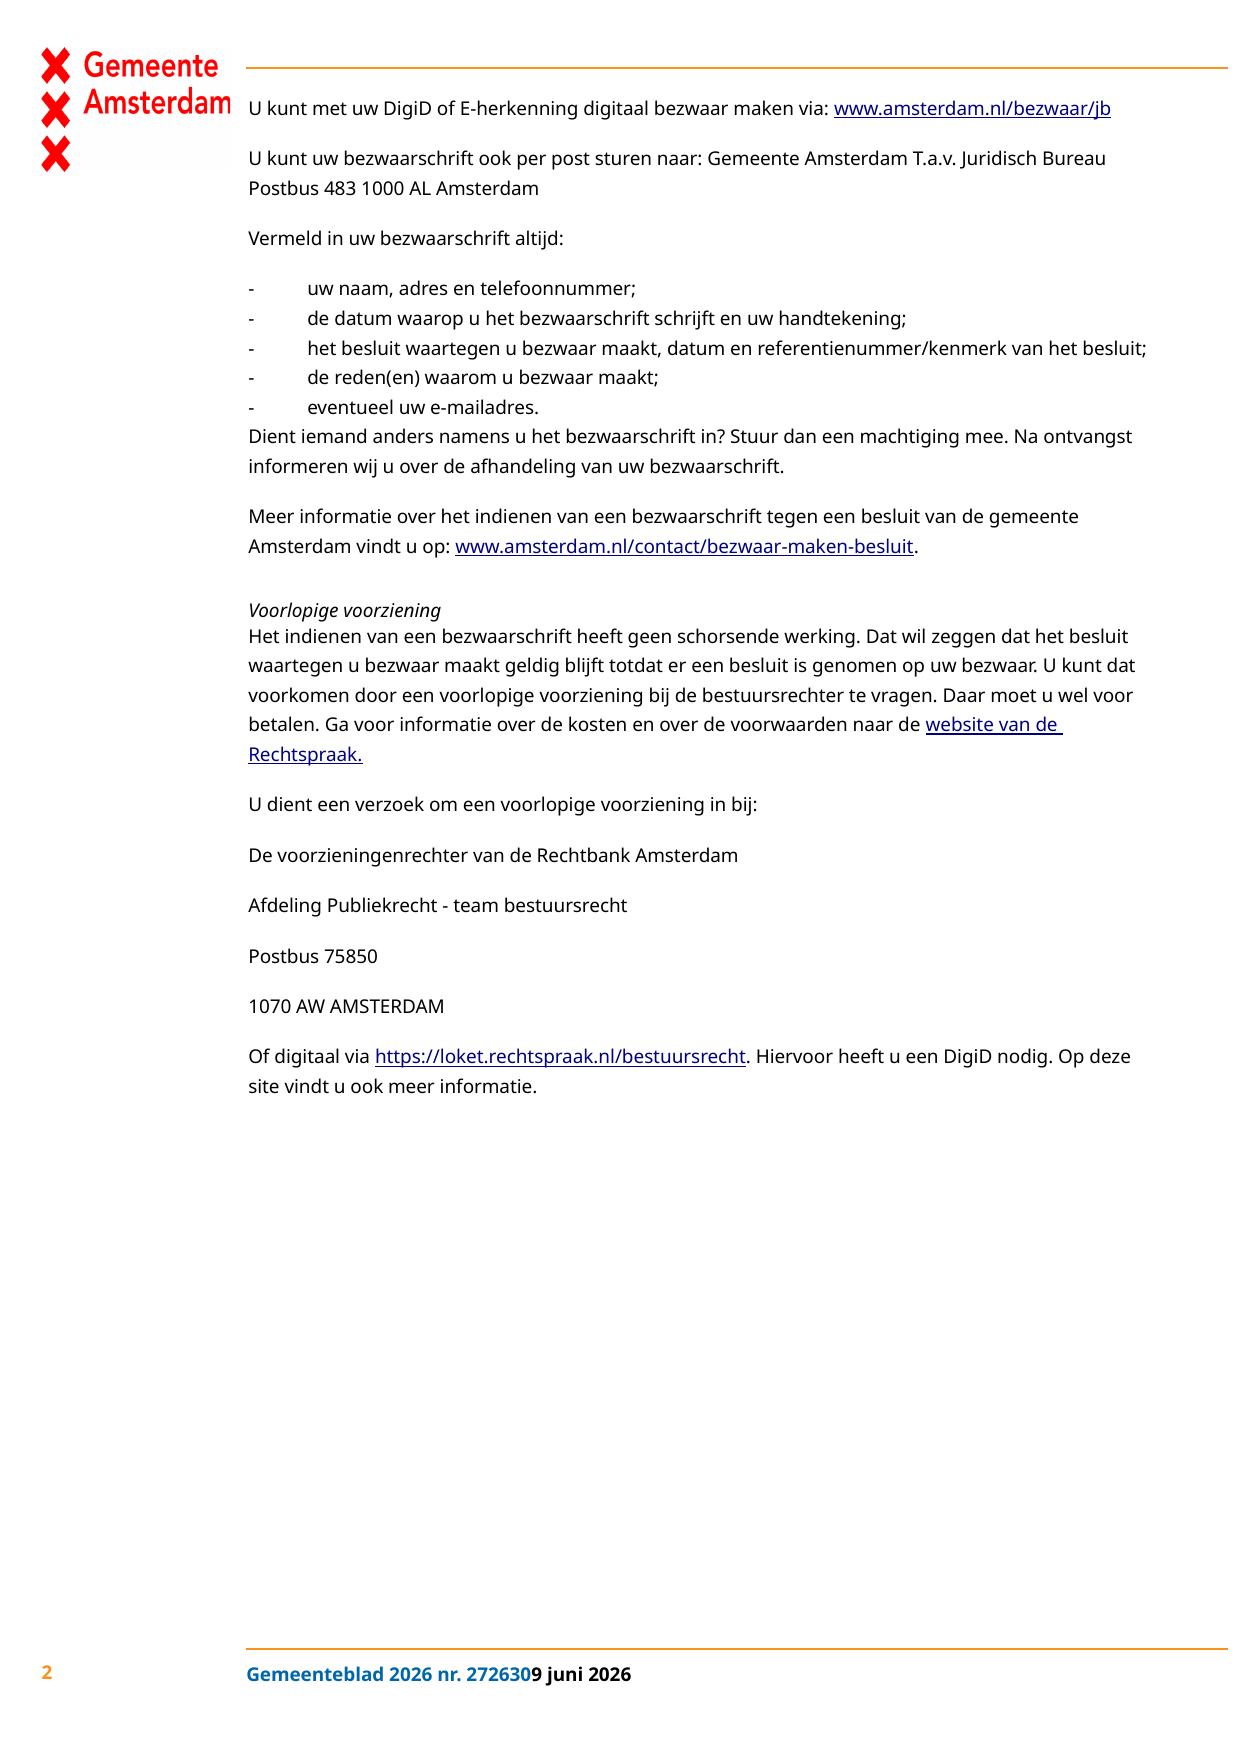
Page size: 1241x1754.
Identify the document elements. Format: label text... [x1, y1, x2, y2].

text 1070 AW AMSTERDAM [248, 993, 1152, 1019]
text U kunt met uw DigiD of E-herkenning digitaal bezwaar maken via: www.amsterdam.nl/bezwaar/jb [248, 95, 1152, 121]
picture [41, 47, 231, 172]
text U kunt uw bezwaarschrift ook per post sturen naar: Gemeente Amsterdam T.a.v. Juridisch Bureau Postbus 483 1000 AL Amsterdam [248, 145, 1152, 201]
list eventueel uw e-mailadres. [248, 394, 1152, 420]
list de datum waarop u het bezwaarschrift schrijft en uw handtekening; [248, 305, 1152, 331]
text Postbus 75850 [248, 943, 1152, 968]
text Dient iemand anders namens u het bezwaarschrift in? Stuur dan een machtiging mee. Na ontvangst informeren wij u over de afhandeling van uw bezwaarschrift. [248, 423, 1152, 479]
text Of digitaal via https://loket.rechtspraak.nl/bestuursrecht. Hiervoor heeft u een DigiD nodig. Op deze site vindt u ook meer informatie. [248, 1044, 1152, 1099]
list uw naam, adres en telefoonnummer; [248, 276, 1152, 301]
list het besluit waartegen u bezwaar maakt, datum en referentienummer/kenmerk van het besluit; [248, 335, 1152, 361]
text U dient een verzoek om een voorlopige voorziening in bij: [248, 792, 1152, 817]
text Meer informatie over het indienen van een bezwaarschrift tegen een besluit van de gemeente Amsterdam vindt u op: www.amsterdam.nl/contact/bezwaar-maken-besluit. [248, 503, 1152, 559]
text Voorlopige voorziening [248, 597, 1152, 623]
list de reden(en) waarom u bezwaar maakt; [248, 364, 1152, 390]
text De voorzieningenrechter van de Rechtbank Amsterdam [248, 842, 1152, 868]
text Afdeling Publiekrecht - team bestuursrecht [248, 892, 1152, 918]
text Het indienen van een bezwaarschrift heeft geen schorsende werking. Dat wil zeggen dat het besluit waartegen u bezwaar maakt geldig blijft totdat er een besluit is genomen op uw bezwaar. U kunt dat voorkomen door een voorlopige voorziening bij de bestuursrechter te vragen. Daar moet u wel voor betalen. Ga voor informatie over de kosten en over de voorwaarden naar de website van de Rechtspraak. [248, 623, 1152, 767]
text Vermeld in uw bezwaarschrift altijd: [248, 225, 1152, 251]
